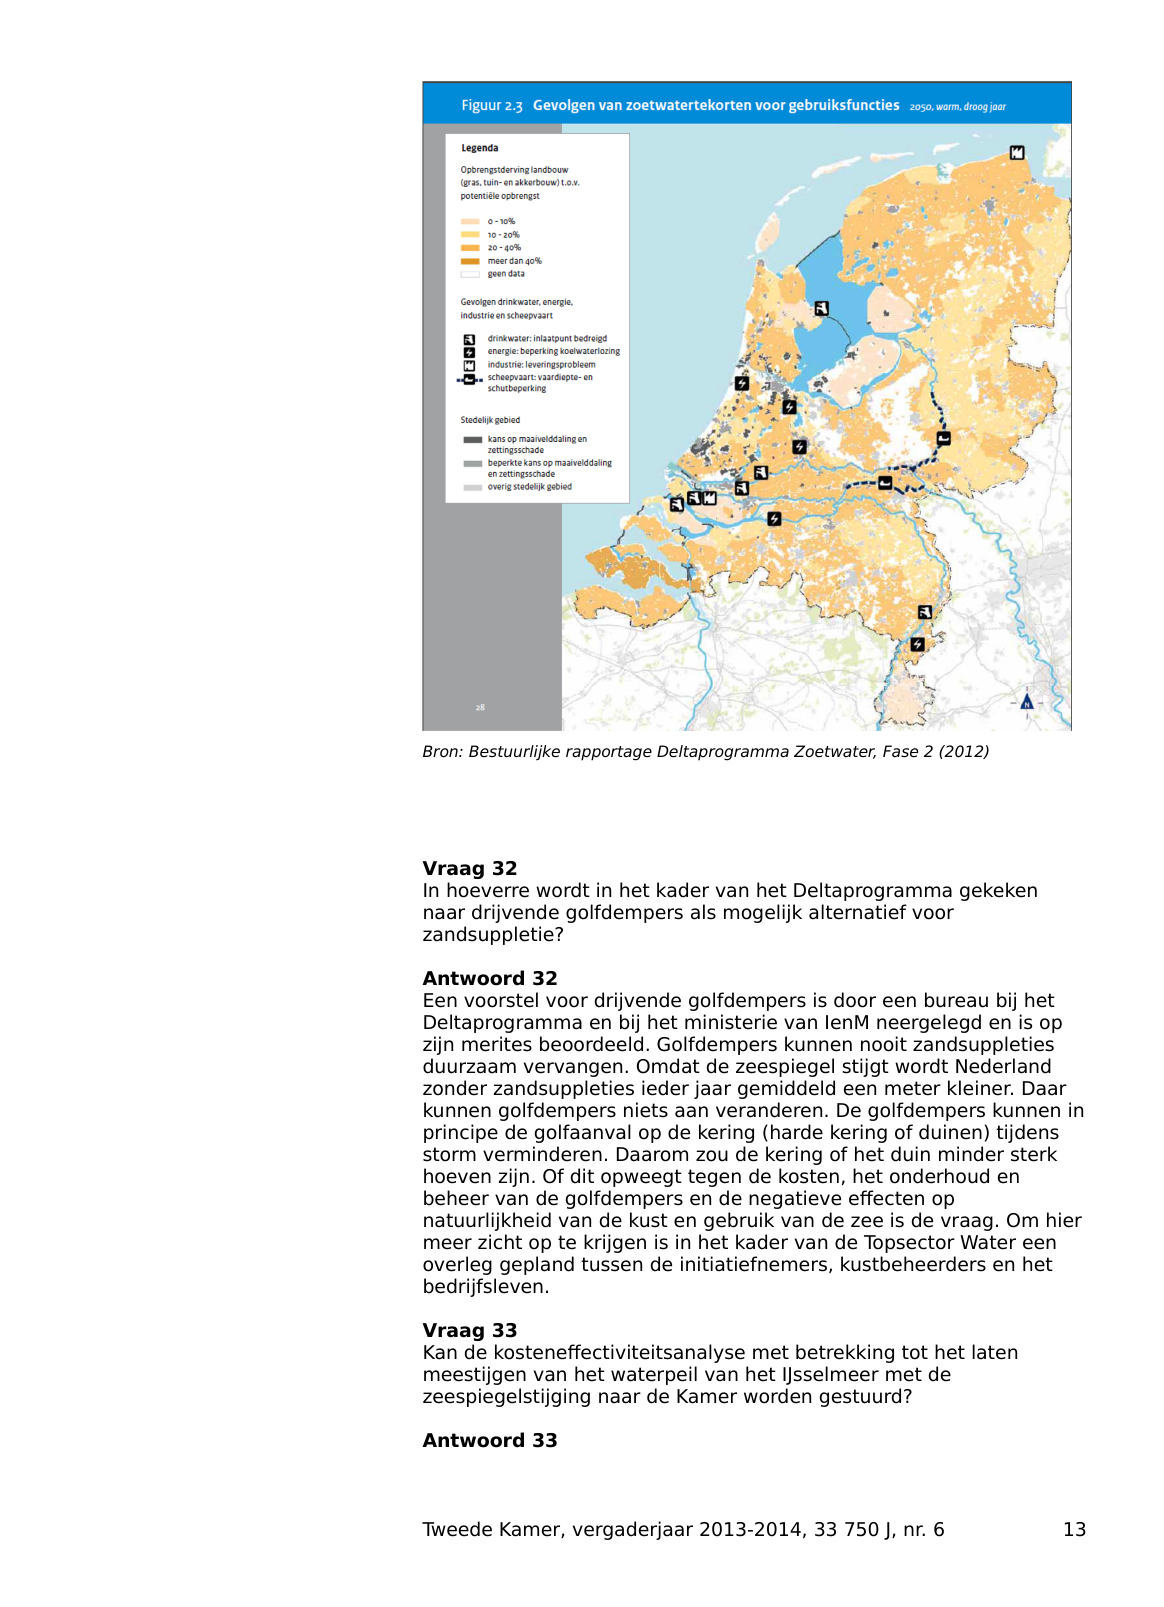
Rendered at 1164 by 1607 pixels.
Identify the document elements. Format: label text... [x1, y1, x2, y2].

text Een voorstel voor drijvende golfdempers is door een bureau bij het Deltaprogramma en bij het ministerie van IenM neergelegd en is op zijn merites beoordeeld. Golfdempers kunnen nooit zandsuppleties duurzaam vervangen. Omdat de zeespiegel stijgt wordt Nederland zonder zandsuppleties ieder jaar gemiddeld een meter kleiner. Daar kunnen golfdempers niets aan veranderen. De golfdempers kunnen in principe de golfaanval op de kering (harde kering of duinen) tijdens storm verminderen. Daarom zou de kering of het duin minder sterk hoeven zijn. Of dit opweegt tegen de kosten, het onderhoud en beheer van de golfdempers en de negatieve effecten op natuurlijkheid van de kust en gebruik van de zee is de vraag. Om hier meer zicht op te krijgen is in het kader van de Topsector Water een overleg gepland tussen de initiatiefnemers, kustbeheerders en het bedrijfsleven. [422, 990, 1087, 1298]
text Vraag 32 [422, 858, 1087, 880]
text Vraag 33 [422, 1320, 1087, 1342]
picture [422, 81, 1072, 731]
text Antwoord 32 [422, 968, 1087, 990]
text Antwoord 33 [422, 1430, 1087, 1452]
text In hoeverre wordt in het kader van het Deltaprogramma gekeken naar drijvende golfdempers als mogelijk alternatief voor zandsuppletie? [422, 880, 1087, 946]
text Kan de kosteneffectiviteitsanalyse met betrekking tot het laten meestijgen van het waterpeil van het IJsselmeer met de zeespiegelstijging naar de Kamer worden gestuurd? [422, 1342, 1087, 1408]
text Bron: Bestuurlijke rapportage Deltaprogramma Zoetwater, Fase 2 (2012) [422, 743, 1072, 761]
